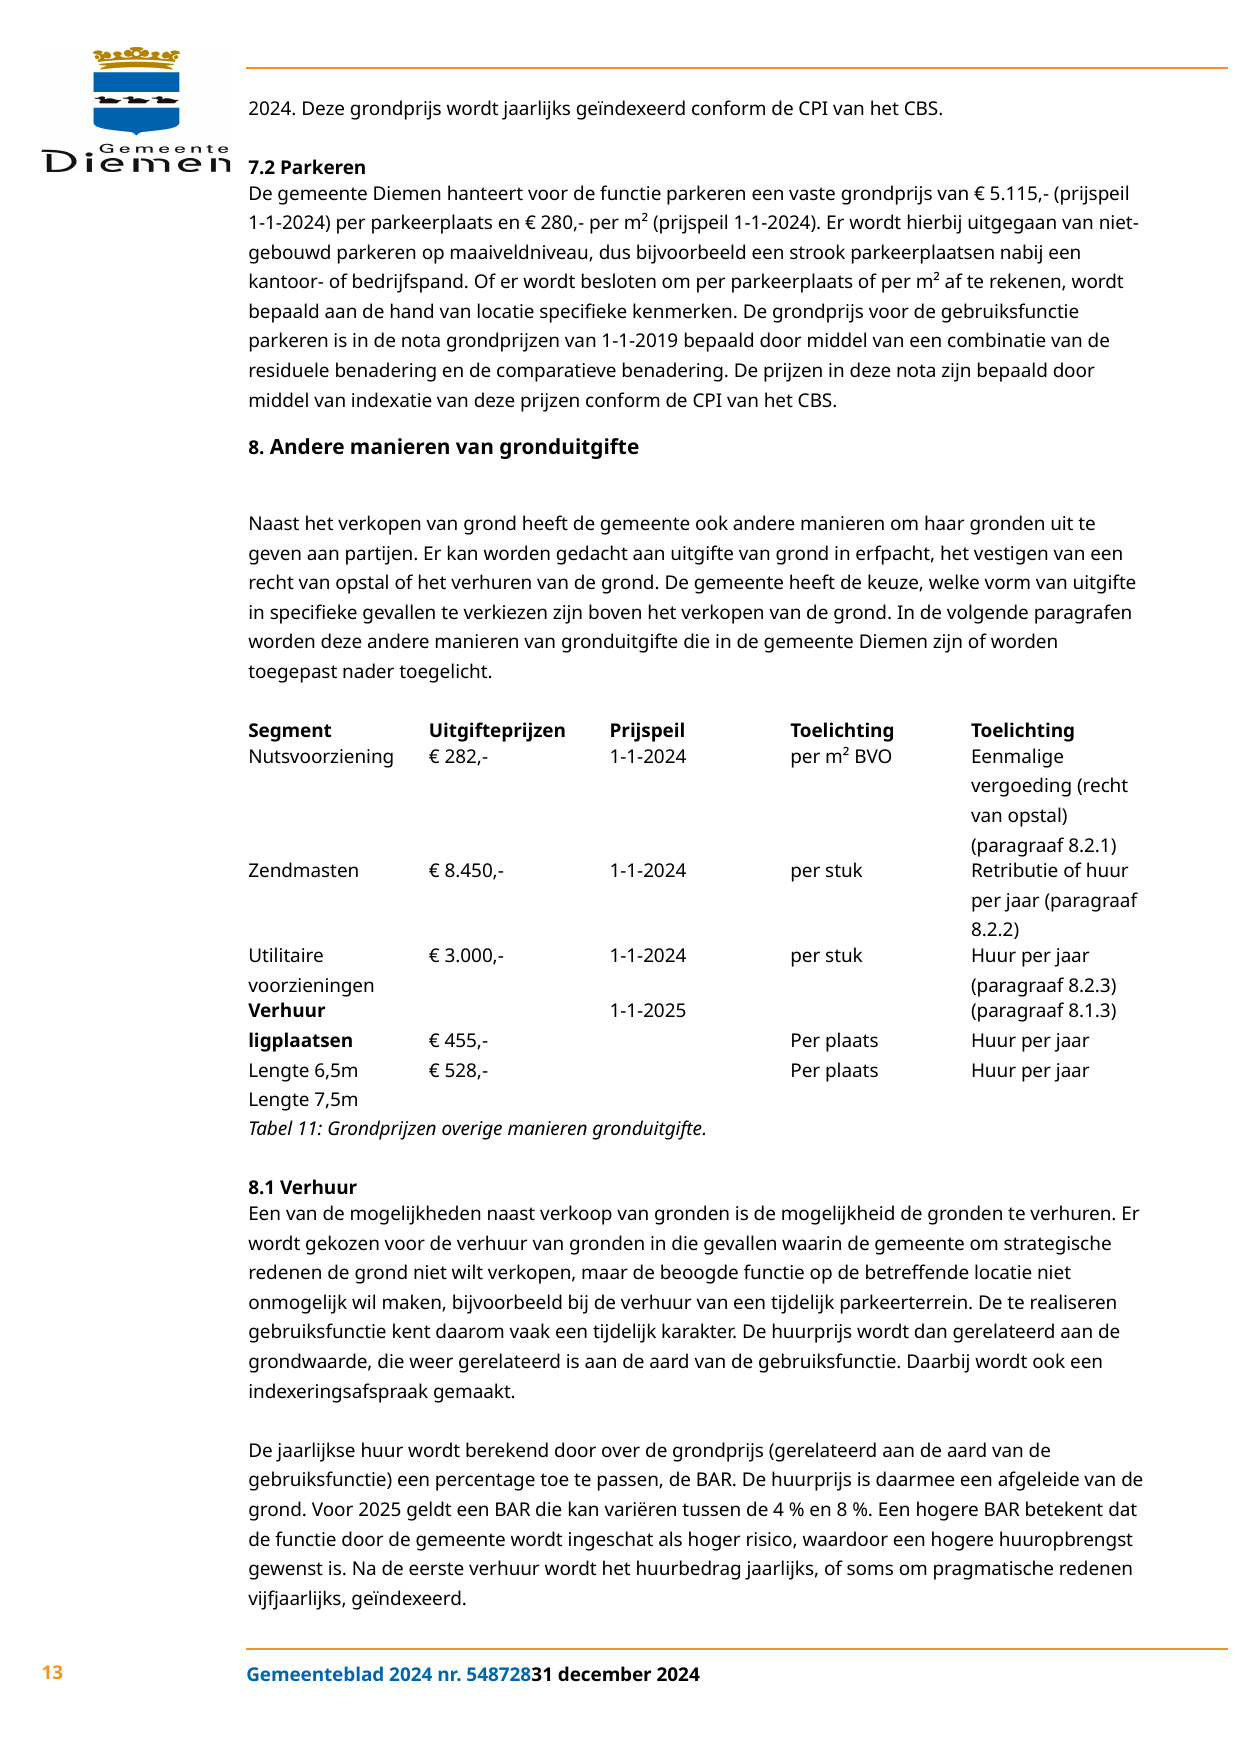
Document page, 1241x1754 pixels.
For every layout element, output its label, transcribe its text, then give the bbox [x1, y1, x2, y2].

table_cell 1-1-2024 [609, 743, 790, 857]
text Naast het verkopen van grond heeft de gemeente ook andere manieren om haar gronden uit te geven aan partijen. Er kan worden gedacht aan uitgifte van grond in erfpacht, het vestigen van een recht van opstal of het verhuren van de grond. De gemeente heeft de keuze, welke vorm van uitgifte in specifieke gevallen te verkiezen zijn boven het verkopen van de grond. In de volgende paragrafen worden deze andere manieren van gronduitgifte die in de gemeente Diemen zijn of worden toegepast nader toegelicht. [248, 510, 1152, 684]
table_cell € 3.000,- [429, 943, 609, 998]
table_cell per stuk [790, 943, 971, 998]
table_header Toelichting [790, 717, 971, 743]
text Een van de mogelijkheden naast verkoop van gronden is de mogelijkheid de gronden te verhuren. Er wordt gekozen voor de verhuur van gronden in die gevallen waarin de gemeente om strategische redenen de grond niet wilt verkopen, maar de beoogde functie op de betreffende locatie niet onmogelijk wil maken, bijvoorbeeld bij de verhuur van een tijdelijk parkeerterrein. De te realiseren gebruiksfunctie kent daarom vaak een tijdelijk karakter. De huurprijs wordt dan gerelateerd aan de grondwaarde, die weer gerelateerd is aan de aard van de gebruiksfunctie. Daarbij wordt ook een indexeringsafspraak gemaakt. [248, 1200, 1152, 1403]
text 8.1 Verhuur [248, 1174, 1152, 1200]
text 2024. Deze grondprijs wordt jaarlijks geïndexeerd conform de CPI van het CBS. [248, 95, 1152, 121]
text Tabel 11: Grondprijzen overige manieren gronduitgifte. [248, 1115, 1152, 1141]
table_cell Verhuur ligplaatsen Lengte 6,5m Lengte 7,5m [248, 998, 429, 1112]
table_cell € 282,- [429, 743, 609, 857]
table_cell 1-1-2025 [609, 998, 790, 1112]
table_cell per m² BVO [790, 743, 971, 857]
table_cell Retributie of huur per jaar (paragraaf 8.2.2) [971, 858, 1152, 942]
table_header Prijspeil [609, 717, 790, 743]
text 8. Andere manieren van gronduitgifte [248, 432, 1152, 461]
text De jaarlijkse huur wordt berekend door over de grondprijs (gerelateerd aan de aard van de gebruiksfunctie) een percentage toe te passen, de BAR. De huurprijs is daarmee een afgeleide van de grond. Voor 2025 geldt een BAR die kan variëren tussen de 4 % en 8 %. Een hogere BAR betekent dat de functie door de gemeente wordt ingeschat als hoger risico, waardoor een hogere huuropbrengst gewenst is. Na de eerste verhuur wordt het huurbedrag jaarlijks, of soms om pragmatische redenen vijfjaarlijks, geïndexeerd. [248, 1437, 1152, 1611]
picture [41, 47, 231, 172]
table_cell Utilitaire voorzieningen [248, 943, 429, 998]
table_cell € 455,- € 528,- [429, 998, 609, 1112]
table_cell (paragraaf 8.1.3) Huur per jaar Huur per jaar [971, 998, 1152, 1112]
table_header Segment [248, 717, 429, 743]
table_cell € 8.450,- [429, 858, 609, 942]
table_cell Nutsvoorziening [248, 743, 429, 857]
text 7.2 Parkeren [248, 154, 1152, 180]
table_cell 1-1-2024 [609, 943, 790, 998]
table_header Toelichting [971, 717, 1152, 743]
table_cell per stuk [790, 858, 971, 942]
table_cell Huur per jaar (paragraaf 8.2.3) [971, 943, 1152, 998]
table_cell Per plaats Per plaats [790, 998, 971, 1112]
table_cell 1-1-2024 [609, 858, 790, 942]
table_cell Eenmalige vergoeding (recht van opstal) (paragraaf 8.2.1) [971, 743, 1152, 857]
text De gemeente Diemen hanteert voor de functie parkeren een vaste grondprijs van € 5.115,- (prijspeil 1-1-2024) per parkeerplaats en € 280,- per m² (prijspeil 1-1-2024). Er wordt hierbij uitgegaan van niet-gebouwd parkeren op maaiveldniveau, dus bijvoorbeeld een strook parkeerplaatsen nabij een kantoor- of bedrijfspand. Of er wordt besloten om per parkeerplaats of per m² af te rekenen, wordt bepaald aan de hand van locatie specifieke kenmerken. De grondprijs voor de gebruiksfunctie parkeren is in de nota grondprijzen van 1-1-2019 bepaald door middel van een combinatie van de residuele benadering en de comparatieve benadering. De prijzen in deze nota zijn bepaald door middel van indexatie van deze prijzen conform de CPI van het CBS. [248, 180, 1152, 412]
table_cell Zendmasten [248, 858, 429, 942]
table_header Uitgifteprijzen [429, 717, 609, 743]
